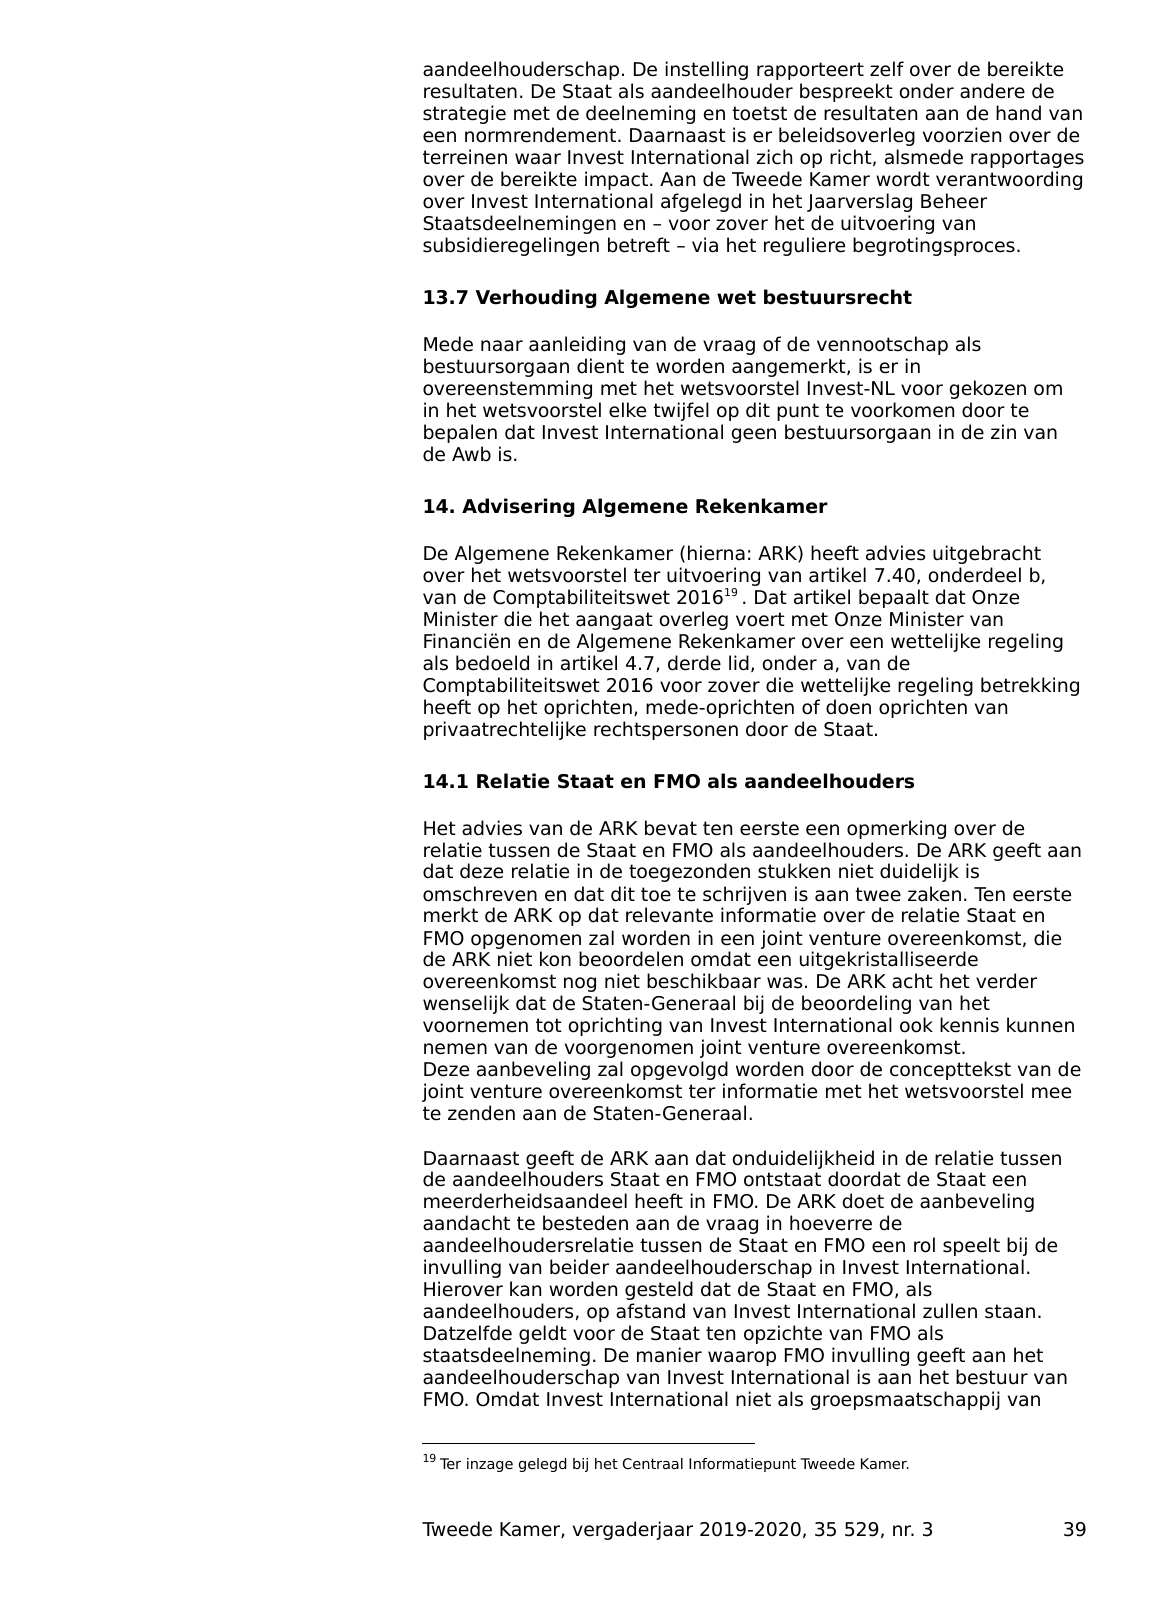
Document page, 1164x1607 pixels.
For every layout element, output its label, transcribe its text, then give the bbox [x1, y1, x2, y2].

text Daarnaast geeft de ARK aan dat onduidelijkheid in de relatie tussen de aandeelhouders Staat en FMO ontstaat doordat de Staat een meerderheidsaandeel heeft in FMO. De ARK doet de aanbeveling aandacht te besteden aan de vraag in hoeverre de aandeelhoudersrelatie tussen de Staat en FMO een rol speelt bij de invulling van beider aandeelhouderschap in Invest International. Hierover kan worden gesteld dat de Staat en FMO, als aandeelhouders, op afstand van Invest International zullen staan. Datzelfde geldt voor de Staat ten opzichte van FMO als staatsdeelneming. De manier waarop FMO invulling geeft aan het aandeelhouderschap van Invest International is aan het bestuur van FMO. Omdat Invest International niet als groepsmaatschappij van [422, 1147, 1087, 1411]
text Deze aanbeveling zal opgevolgd worden door de concepttekst van de joint venture overeenkomst ter informatie met het wetsvoorstel mee te zenden aan de Staten-Generaal. [422, 1059, 1087, 1125]
text aandeelhouderschap. De instelling rapporteert zelf over de bereikte resultaten. De Staat als aandeelhouder bespreekt onder andere de strategie met de deelneming en toetst de resultaten aan de hand van een normrendement. Daarnaast is er beleidsoverleg voorzien over de terreinen waar Invest International zich op richt, alsmede rapportages over de bereikte impact. Aan de Tweede Kamer wordt verantwoording over Invest International afgelegd in het Jaarverslag Beheer Staatsdeelnemingen en – voor zover het de uitvoering van subsidieregelingen betreft – via het reguliere begrotingsproces. [422, 59, 1087, 257]
text De Algemene Rekenkamer (hierna: ARK) heeft advies uitgebracht over het wetsvoorstel ter uitvoering van artikel 7.40, onderdeel b, van de Comptabiliteitswet 2016. Dat artikel bepaalt dat Onze Minister die het aangaat overleg voert met Onze Minister van Financiën en de Algemene Rekenkamer over een wettelijke regeling als bedoeld in artikel 4.7, derde lid, onder a, van de Comptabiliteitswet 2016 voor zover die wettelijke regeling betrekking heeft op het oprichten, mede-oprichten of doen oprichten van privaatrechtelijke rechtspersonen door de Staat. [422, 543, 1087, 741]
subtitle 14.1 Relatie Staat en FMO als aandeelhouders [422, 771, 1087, 792]
subtitle 14. Advisering Algemene Rekenkamer [422, 496, 1087, 518]
text Ter inzage gelegd bij het Centraal Informatiepunt Tweede Kamer. [422, 1452, 1087, 1474]
text Mede naar aanleiding van de vraag of de vennootschap als bestuursorgaan dient te worden aangemerkt, is er in overeenstemming met het wetsvoorstel Invest-NL voor gekozen om in het wetsvoorstel elke twijfel op dit punt te voorkomen door te bepalen dat Invest International geen bestuursorgaan in de zin van de Awb is. [422, 334, 1087, 466]
subtitle 13.7 Verhouding Algemene wet bestuursrecht [422, 287, 1087, 309]
text Het advies van de ARK bevat ten eerste een opmerking over de relatie tussen de Staat en FMO als aandeelhouders. De ARK geeft aan dat deze relatie in de toegezonden stukken niet duidelijk is omschreven en dat dit toe te schrijven is aan twee zaken. Ten eerste merkt de ARK op dat relevante informatie over de relatie Staat en FMO opgenomen zal worden in een joint venture overeenkomst, die de ARK niet kon beoordelen omdat een uitgekristalliseerde overeenkomst nog niet beschikbaar was. De ARK acht het verder wenselijk dat de Staten-Generaal bij de beoordeling van het voornemen tot oprichting van Invest International ook kennis kunnen nemen van de voorgenomen joint venture overeenkomst. [422, 817, 1087, 1059]
